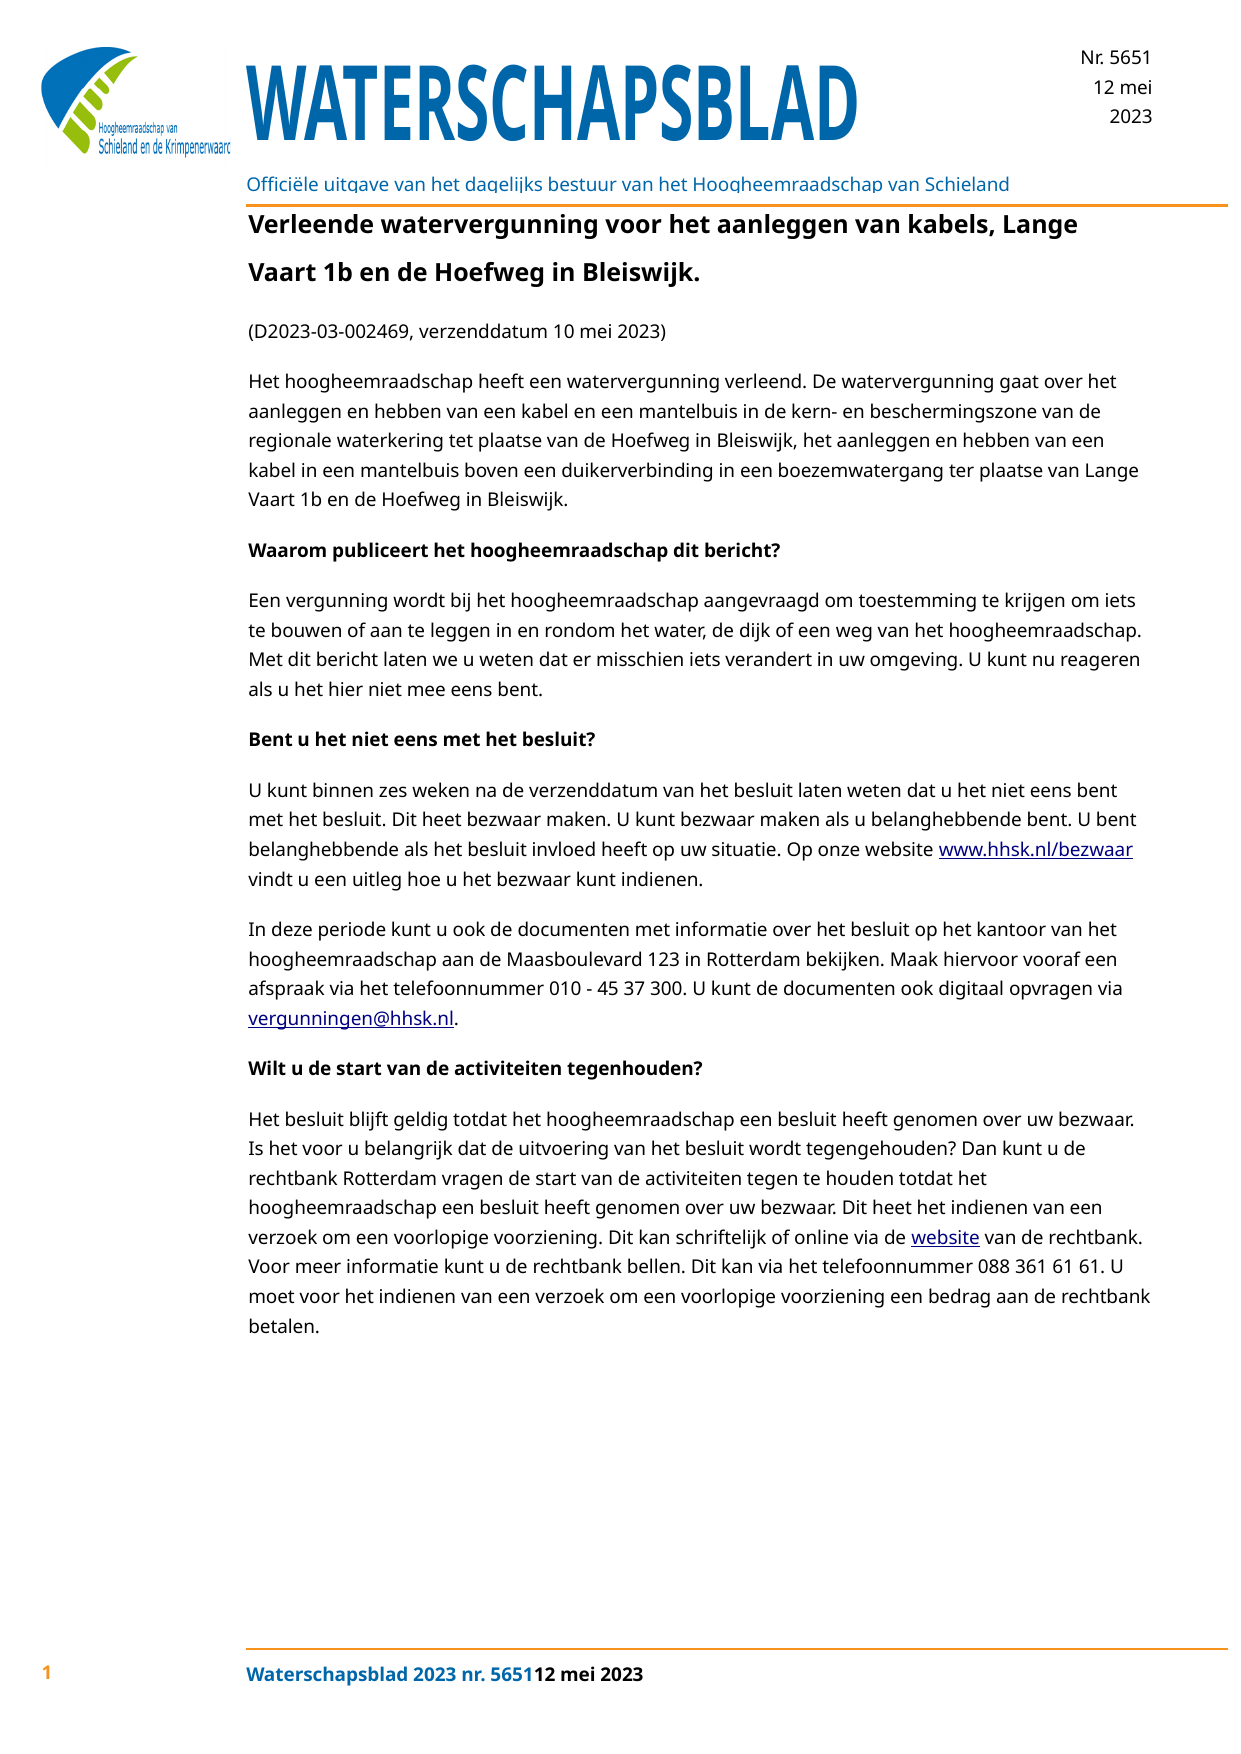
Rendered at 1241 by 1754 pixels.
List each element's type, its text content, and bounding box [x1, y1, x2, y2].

text In deze periode kunt u ook de documenten met informatie over het besluit op het kantoor van het hoogheemraadschap aan de Maasboulevard 123 in Rotterdam bekijken. Maak hiervoor vooraf een afspraak via het telefoonnummer 010 - 45 37 300. U kunt de documenten ook digitaal opvragen via vergunningen@hhsk.nl. [248, 916, 1152, 1031]
text Een vergunning wordt bij het hoogheemraadschap aangevraagd om toestemming te krijgen om iets te bouwen of aan te leggen in en rondom het water, de dijk of een weg van het hoogheemraadschap. Met dit bericht laten we u weten dat er misschien iets verandert in uw omgeving. U kunt nu reageren als u het hier niet mee eens bent. [248, 587, 1152, 702]
text Het hoogheemraadschap heeft een watervergunning verleend. De watervergunning gaat over het aanleggen en hebben van een kabel en een mantelbuis in de kern- en beschermingszone van de regionale waterkering tet plaatse van de Hoefweg in Bleiswijk, het aanleggen en hebben van een kabel in een mantelbuis boven een duikerverbinding in een boezemwatergang ter plaatse van Lange Vaart 1b en de Hoefweg in Bleiswijk. [248, 368, 1152, 512]
text U kunt binnen zes weken na de verzenddatum van het besluit laten weten dat u het niet eens bent met het besluit. Dit heet bezwaar maken. U kunt bezwaar maken als u belanghebbende bent. U bent belanghebbende als het besluit invloed heeft op uw situatie. Op onze website www.hhsk.nl/bezwaar vindt u een uitleg hoe u het bezwaar kunt indienen. [248, 777, 1152, 892]
text Verleende watervergunning voor het aanleggen van kabels, Lange Vaart 1b en de Hoefweg in Bleiswijk. [248, 207, 1152, 288]
text (D2023-03-002469, verzenddatum 10 mei 2023) [248, 318, 1152, 344]
text Het besluit blijft geldig totdat het hoogheemraadschap een besluit heeft genomen over uw bezwaar. Is het voor u belangrijk dat de uitvoering van het besluit wordt tegengehouden? Dan kunt u de rechtbank Rotterdam vragen de start van de activiteiten tegen te houden totdat het hoogheemraadschap een besluit heeft genomen over uw bezwaar. Dit heet het indienen van een verzoek om een voorlopige voorziening. Dit kan schriftelijk of online via de website van de rechtbank. Voor meer informatie kunt u de rechtbank bellen. Dit kan via het telefoonnummer 088 361 61 61. U moet voor het indienen van een verzoek om een voorlopige voorziening een bedrag aan de rechtbank betalen. [248, 1106, 1152, 1339]
text Wilt u de start van de activiteiten tegenhouden? [248, 1055, 1152, 1081]
picture [41, 47, 231, 172]
text Bent u het niet eens met het besluit? [248, 727, 1152, 752]
text Waarom publiceert het hoogheemraadschap dit bericht? [248, 537, 1152, 563]
